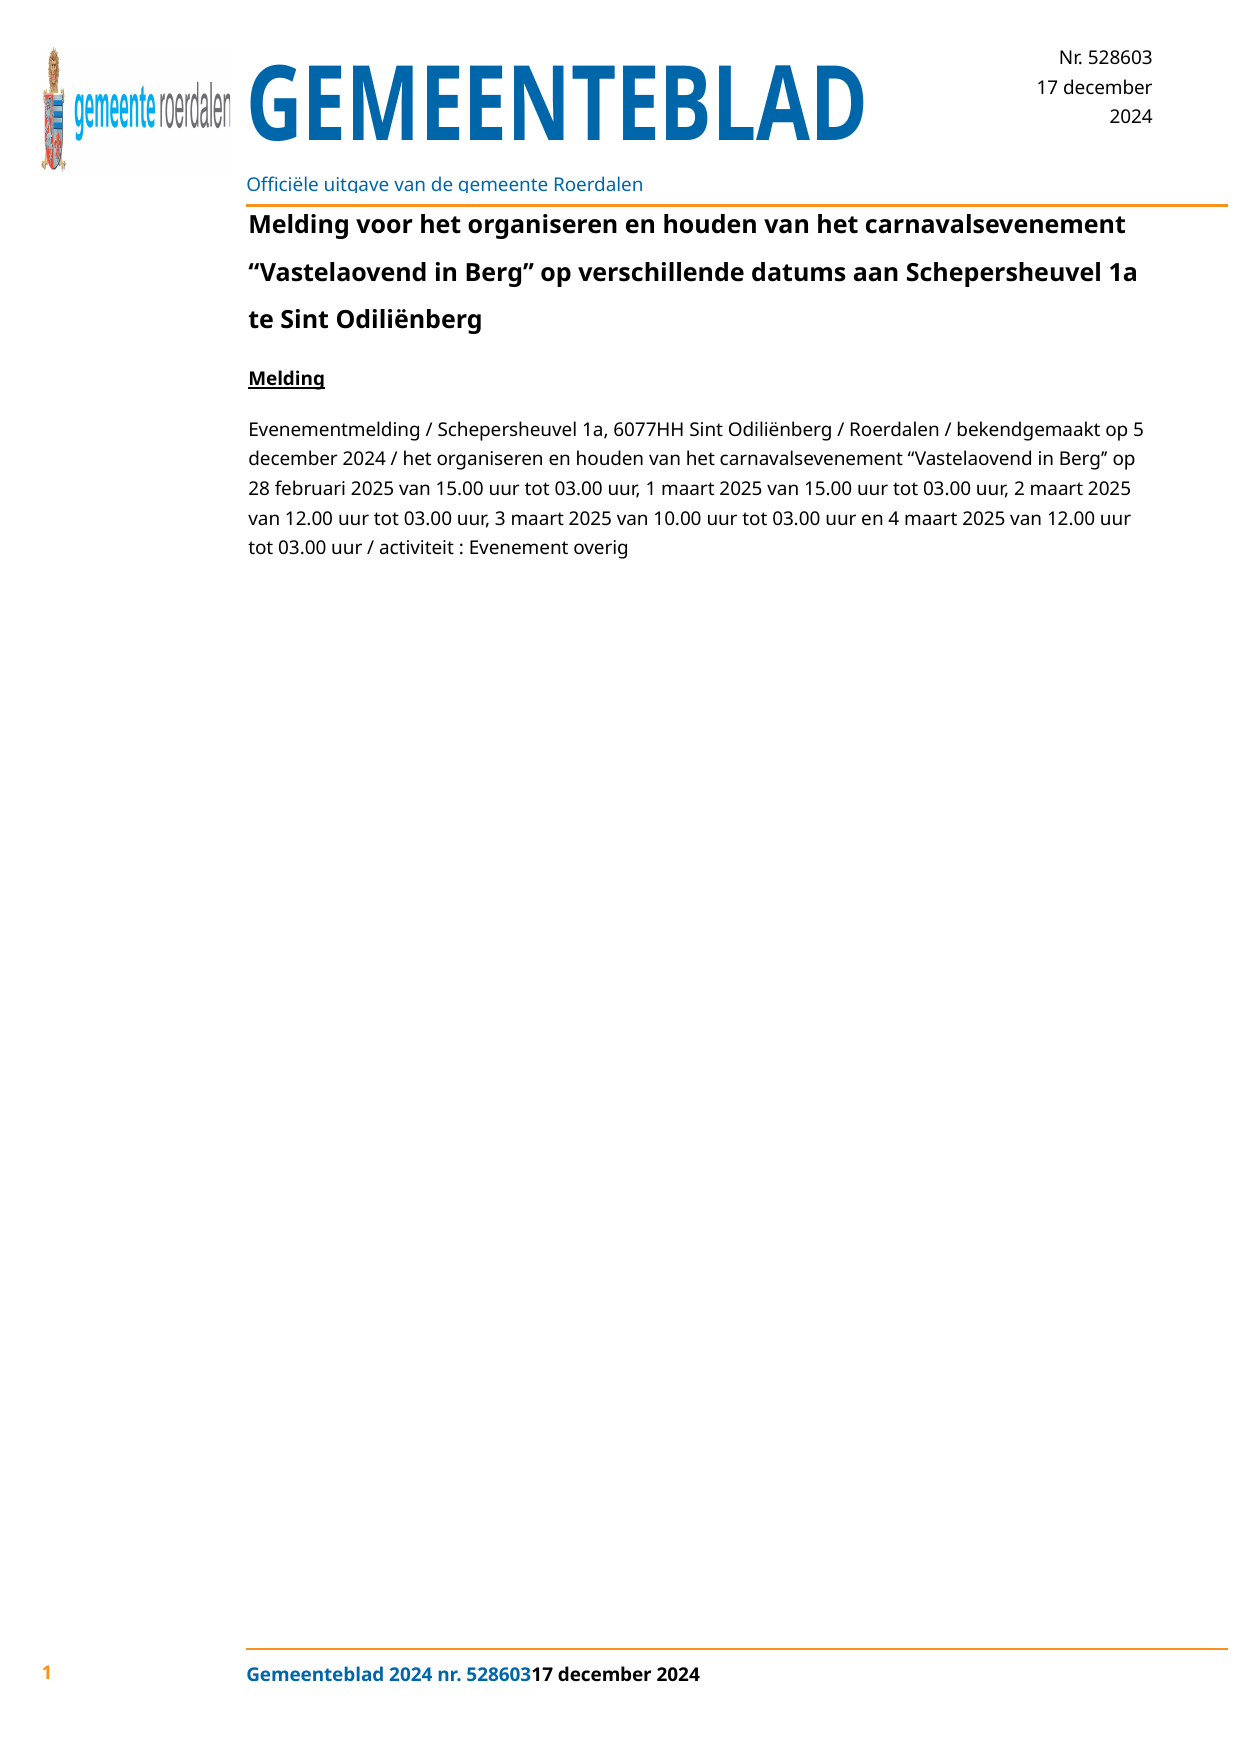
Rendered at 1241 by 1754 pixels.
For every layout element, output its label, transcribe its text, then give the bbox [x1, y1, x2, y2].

text Evenementmelding / Schepersheuvel 1a, 6077HH Sint Odiliënberg / Roerdalen / bekendgemaakt op 5 december 2024 / het organiseren en houden van het carnavalsevenement “Vastelaovend in Berg’’ op 28 februari 2025 van 15.00 uur tot 03.00 uur, 1 maart 2025 van 15.00 uur tot 03.00 uur, 2 maart 2025 van 12.00 uur tot 03.00 uur, 3 maart 2025 van 10.00 uur tot 03.00 uur en 4 maart 2025 van 12.00 uur tot 03.00 uur / activiteit : Evenement overig [248, 416, 1152, 560]
picture [41, 47, 231, 172]
text Melding voor het organiseren en houden van het carnavalsevenement “Vastelaovend in Berg’’ op verschillende datums aan Schepersheuvel 1a te Sint Odiliënberg [248, 207, 1152, 336]
text Melding [248, 366, 1152, 391]
